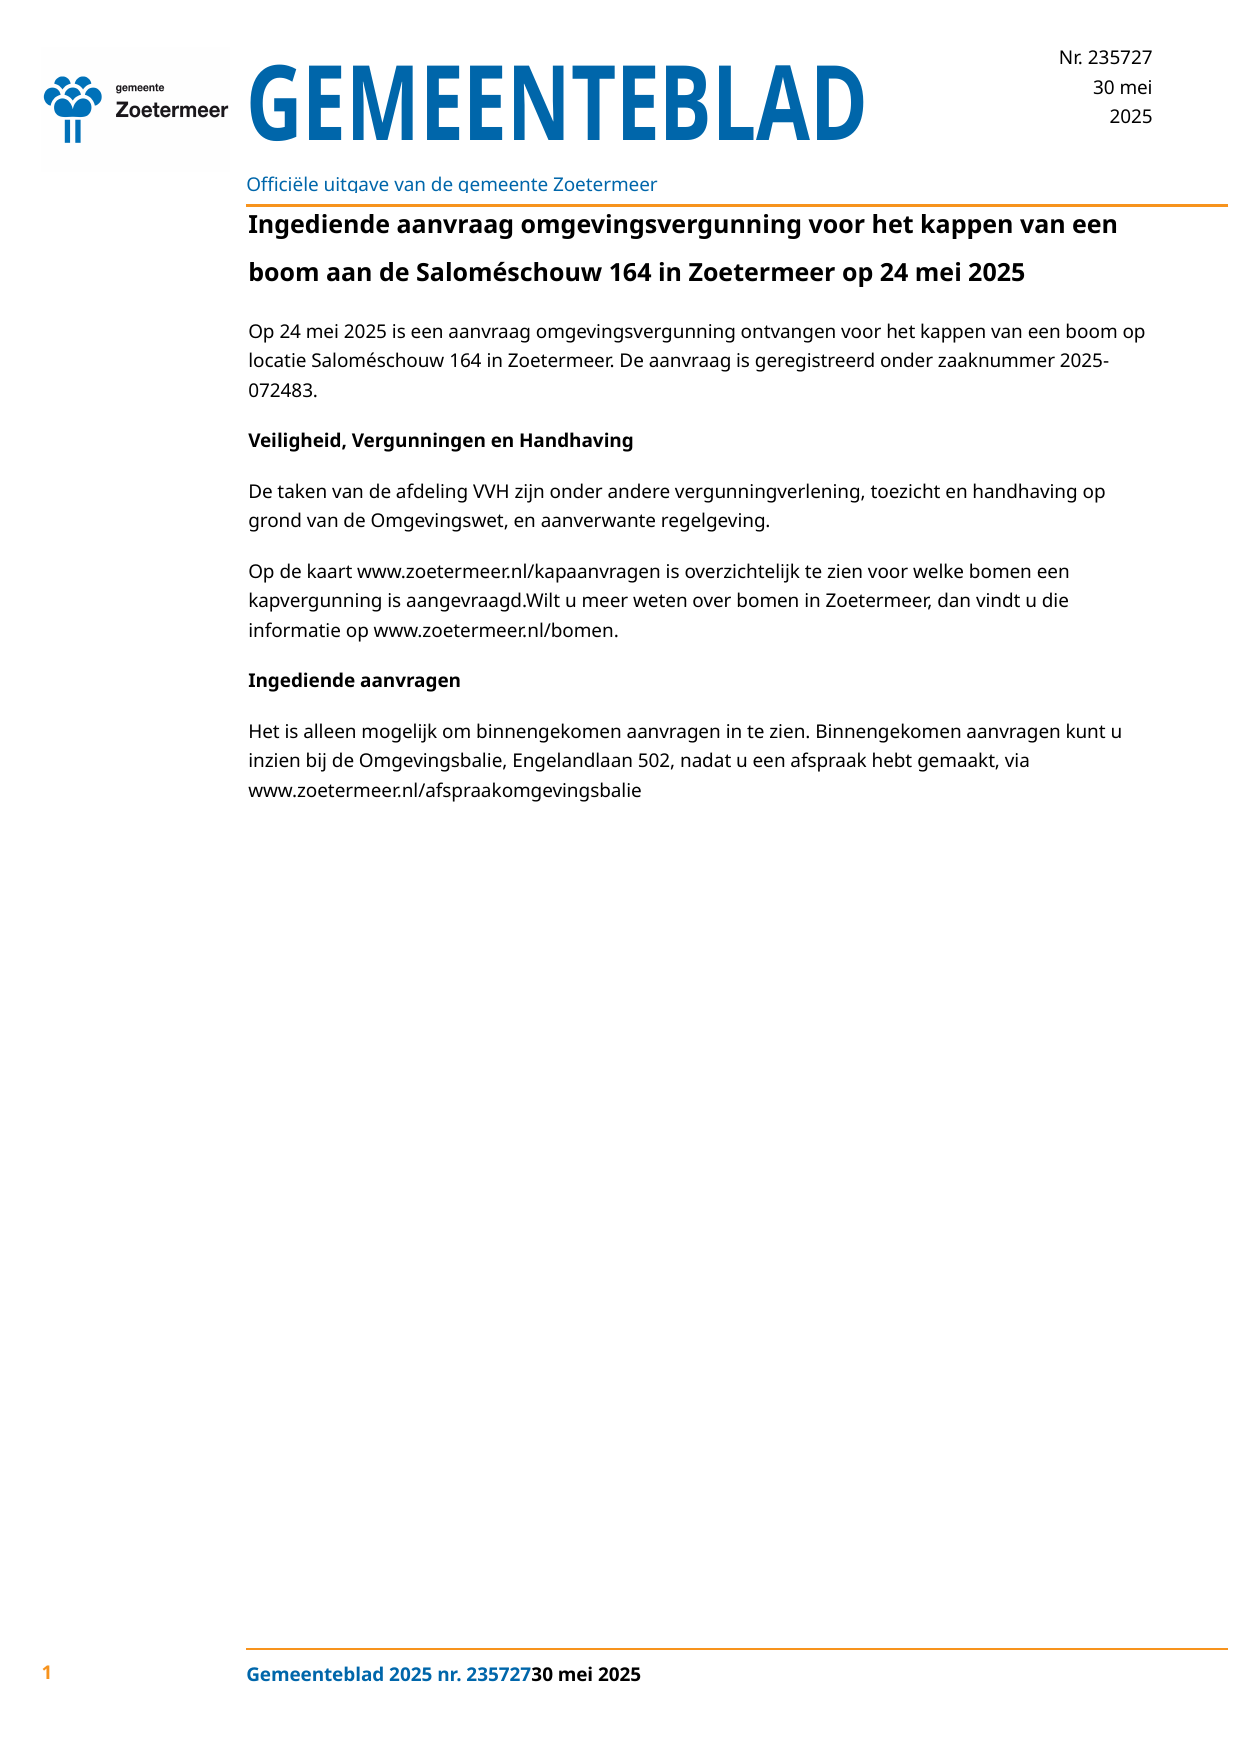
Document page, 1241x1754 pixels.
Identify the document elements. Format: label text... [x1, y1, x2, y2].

text Veiligheid, Vergunningen en Handhaving [248, 427, 1152, 453]
text Op 24 mei 2025 is een aanvraag omgevingsvergunning ontvangen voor het kappen van een boom op locatie Saloméschouw 164 in Zoetermeer. De aanvraag is geregistreerd onder zaaknummer 2025-072483. [248, 318, 1152, 403]
text Ingediende aanvraag omgevingsvergunning voor het kappen van een boom aan de Saloméschouw 164 in Zoetermeer op 24 mei 2025 [248, 207, 1152, 288]
text Op de kaart www.zoetermeer.nl/kapaanvragen is overzichtelijk te zien voor welke bomen een kapvergunning is aangevraagd.Wilt u meer weten over bomen in Zoetermeer, dan vindt u die informatie op www.zoetermeer.nl/bomen. [248, 558, 1152, 643]
text De taken van de afdeling VVH zijn onder andere vergunningverlening, toezicht en handhaving op grond van de Omgevingswet, en aanverwante regelgeving. [248, 478, 1152, 533]
picture [41, 47, 231, 172]
text Ingediende aanvragen [248, 667, 1152, 693]
text Het is alleen mogelijk om binnengekomen aanvragen in te zien. Binnengekomen aanvragen kunt u inzien bij de Omgevingsbalie, Engelandlaan 502, nadat u een afspraak hebt gemaakt, via www.zoetermeer.nl/afspraakomgevingsbalie [248, 718, 1152, 803]
